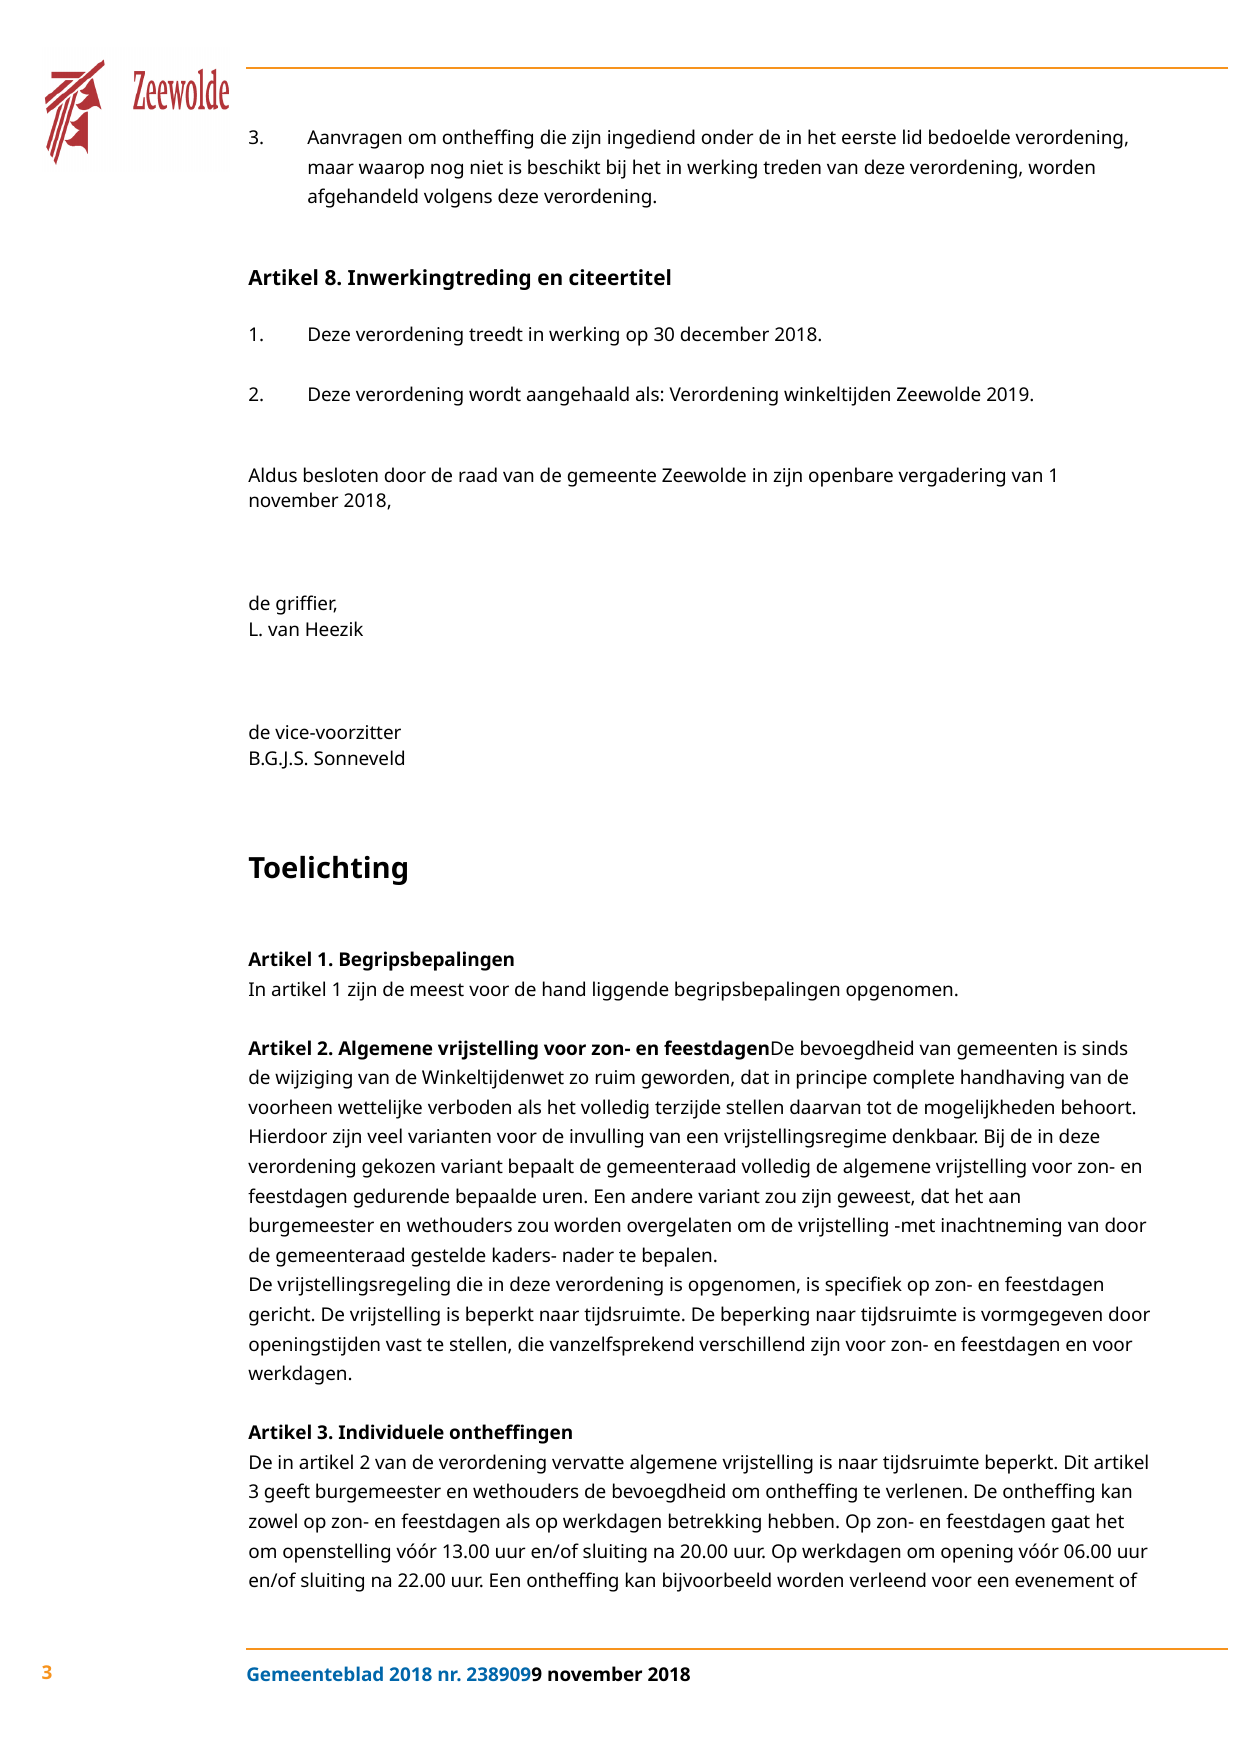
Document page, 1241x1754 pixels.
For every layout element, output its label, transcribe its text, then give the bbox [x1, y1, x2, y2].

text Artikel 2. Algemene vrijstelling voor zon- en feestdagenDe bevoegdheid van gemeenten is sinds de wijziging van de Winkeltijdenwet zo ruim geworden, dat in principe complete handhaving van de voorheen wettelijke verboden als het volledig terzijde stellen daarvan tot de mogelijkheden behoort. Hierdoor zijn veel varianten voor de invulling van een vrijstellingsregime denkbaar. Bij de in deze verordening gekozen variant bepaalt de gemeenteraad volledig de algemene vrijstelling voor zon- en feestdagen gedurende bepaalde uren. Een andere variant zou zijn geweest, dat het aan burgemeester en wethouders zou worden overgelaten om de vrijstelling -met inachtneming van door de gemeenteraad gestelde kaders- nader te bepalen. [248, 1035, 1152, 1268]
text In artikel 1 zijn de meest voor de hand liggende begripsbepalingen opgenomen. [248, 976, 1152, 1001]
text B.G.J.S. Sonneveld [248, 745, 1152, 771]
list Aanvragen om ontheffing die zijn ingediend onder de in het eerste lid bedoelde verordening, maar waarop nog niet is beschikt bij het in werking treden van deze verordening, worden afgehandeld volgens deze verordening. [248, 124, 1152, 209]
text De in artikel 2 van de verordening vervatte algemene vrijstelling is naar tijdsruimte beperkt. Dit artikel 3 geeft burgemeester en wethouders de bevoegdheid om ontheffing te verlenen. De ontheffing kan zowel op zon- en feestdagen als op werkdagen betrekking hebben. Op zon- en feestdagen gaat het om openstelling vóór 13.00 uur en/of sluiting na 20.00 uur. Op werkdagen om opening vóór 06.00 uur en/of sluiting na 22.00 uur. Een ontheffing kan bijvoorbeeld worden verleend voor een evenement of [248, 1449, 1152, 1593]
text De vrijstellingsregeling die in deze verordening is opgenomen, is specifiek op zon- en feestdagen gericht. De vrijstelling is beperkt naar tijdsruimte. De beperking naar tijdsruimte is vormgegeven door openingstijden vast te stellen, die vanzelfsprekend verschillend zijn voor zon- en feestdagen en voor werkdagen. [248, 1272, 1152, 1386]
text Aldus besloten door de raad van de gemeente Zeewolde in zijn openbare vergadering van 1 november 2018, [248, 462, 1152, 513]
list Deze verordening treedt in werking op 30 december 2018. [248, 322, 1152, 347]
picture [41, 47, 231, 172]
list Deze verordening wordt aangehaald als: Verordening winkeltijden Zeewolde 2019. [248, 381, 1152, 406]
text Artikel 8. Inwerkingtreding en citeertitel [248, 263, 1152, 292]
text Artikel 1. Begripsbepalingen [248, 946, 1152, 972]
text Artikel 3. Individuele ontheffingen [248, 1419, 1152, 1445]
text de vice-voorzitter [248, 719, 1152, 745]
text L. van Heezik [248, 616, 1152, 642]
text Toelichting [248, 848, 1152, 887]
text de griffier, [248, 590, 1152, 616]
